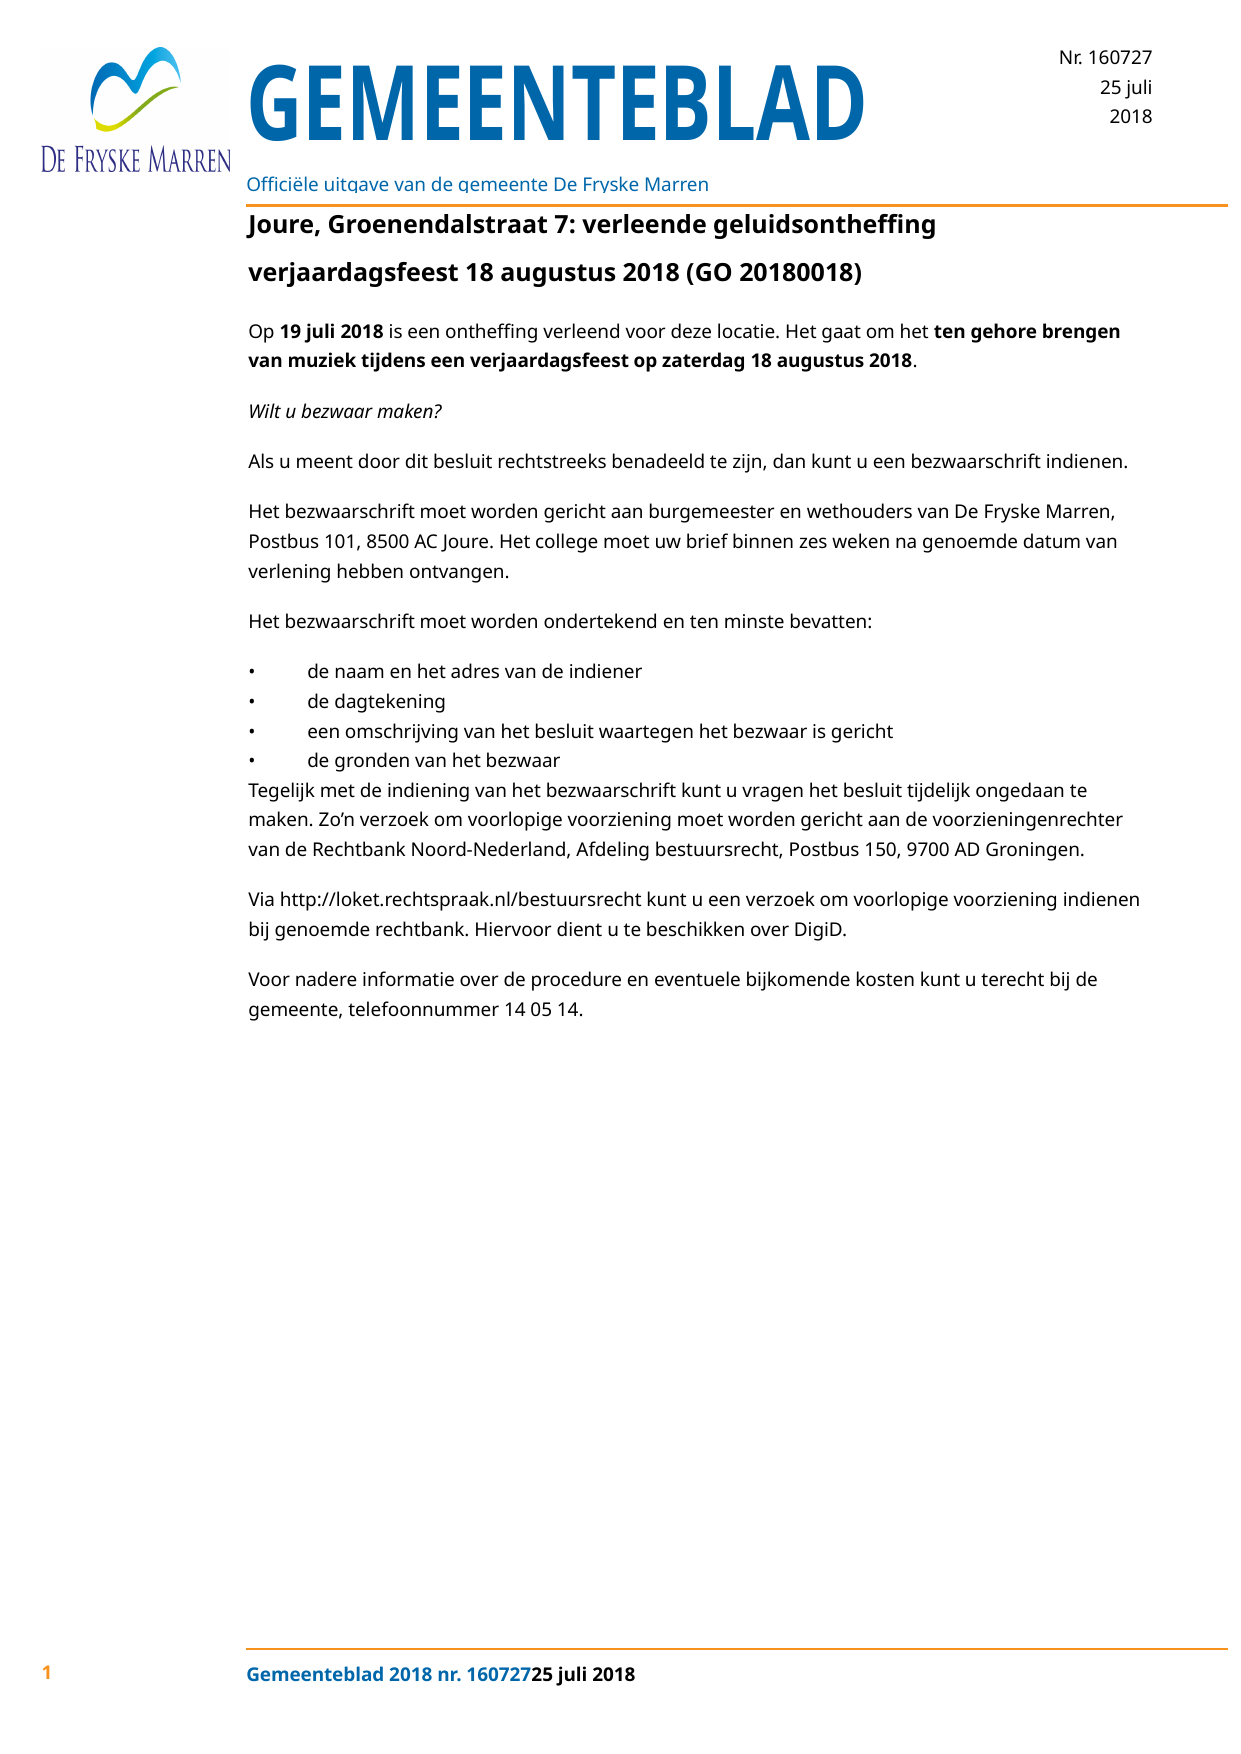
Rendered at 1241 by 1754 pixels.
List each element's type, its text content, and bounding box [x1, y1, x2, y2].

text Tegelijk met de indiening van het bezwaarschrift kunt u vragen het besluit tijdelijk ongedaan te maken. Zo’n verzoek om voorlopige voorziening moet worden gericht aan de voorzieningenrechter van de Rechtbank Noord-Nederland, Afdeling bestuursrecht, Postbus 150, 9700 AD Groningen. [248, 777, 1152, 862]
text Als u meent door dit besluit rechtstreeks benadeeld te zijn, dan kunt u een bezwaarschrift indienen. [248, 448, 1152, 474]
text Joure, Groenendalstraat 7: verleende geluidsontheffing verjaardagsfeest 18 augustus 2018 (GO 20180018) [248, 207, 1152, 288]
text Via http://loket.rechtspraak.nl/bestuursrecht kunt u een verzoek om voorlopige voorziening indienen bij genoemde rechtbank. Hiervoor dient u te beschikken over DigiD. [248, 887, 1152, 942]
text Voor nadere informatie over de procedure en eventuele bijkomende kosten kunt u terecht bij de gemeente, telefoonnummer 14 05 14. [248, 967, 1152, 1022]
text Op 19 juli 2018 is een ontheffing verleend voor deze locatie. Het gaat om het ten gehore brengen van muziek tijdens een verjaardagsfeest op zaterdag 18 augustus 2018. [248, 318, 1152, 373]
list de naam en het adres van de indiener [248, 659, 1152, 684]
list een omschrijving van het besluit waartegen het bezwaar is gericht [248, 718, 1152, 744]
list de gronden van het bezwaar [248, 747, 1152, 773]
text Wilt u bezwaar maken? [248, 398, 1152, 424]
picture [41, 47, 231, 172]
list de dagtekening [248, 688, 1152, 714]
text Het bezwaarschrift moet worden gericht aan burgemeester en wethouders van De Fryske Marren, Postbus 101, 8500 AC Joure. Het college moet uw brief binnen zes weken na genoemde datum van verlening hebben ontvangen. [248, 499, 1152, 584]
text Het bezwaarschrift moet worden ondertekend en ten minste bevatten: [248, 608, 1152, 634]
